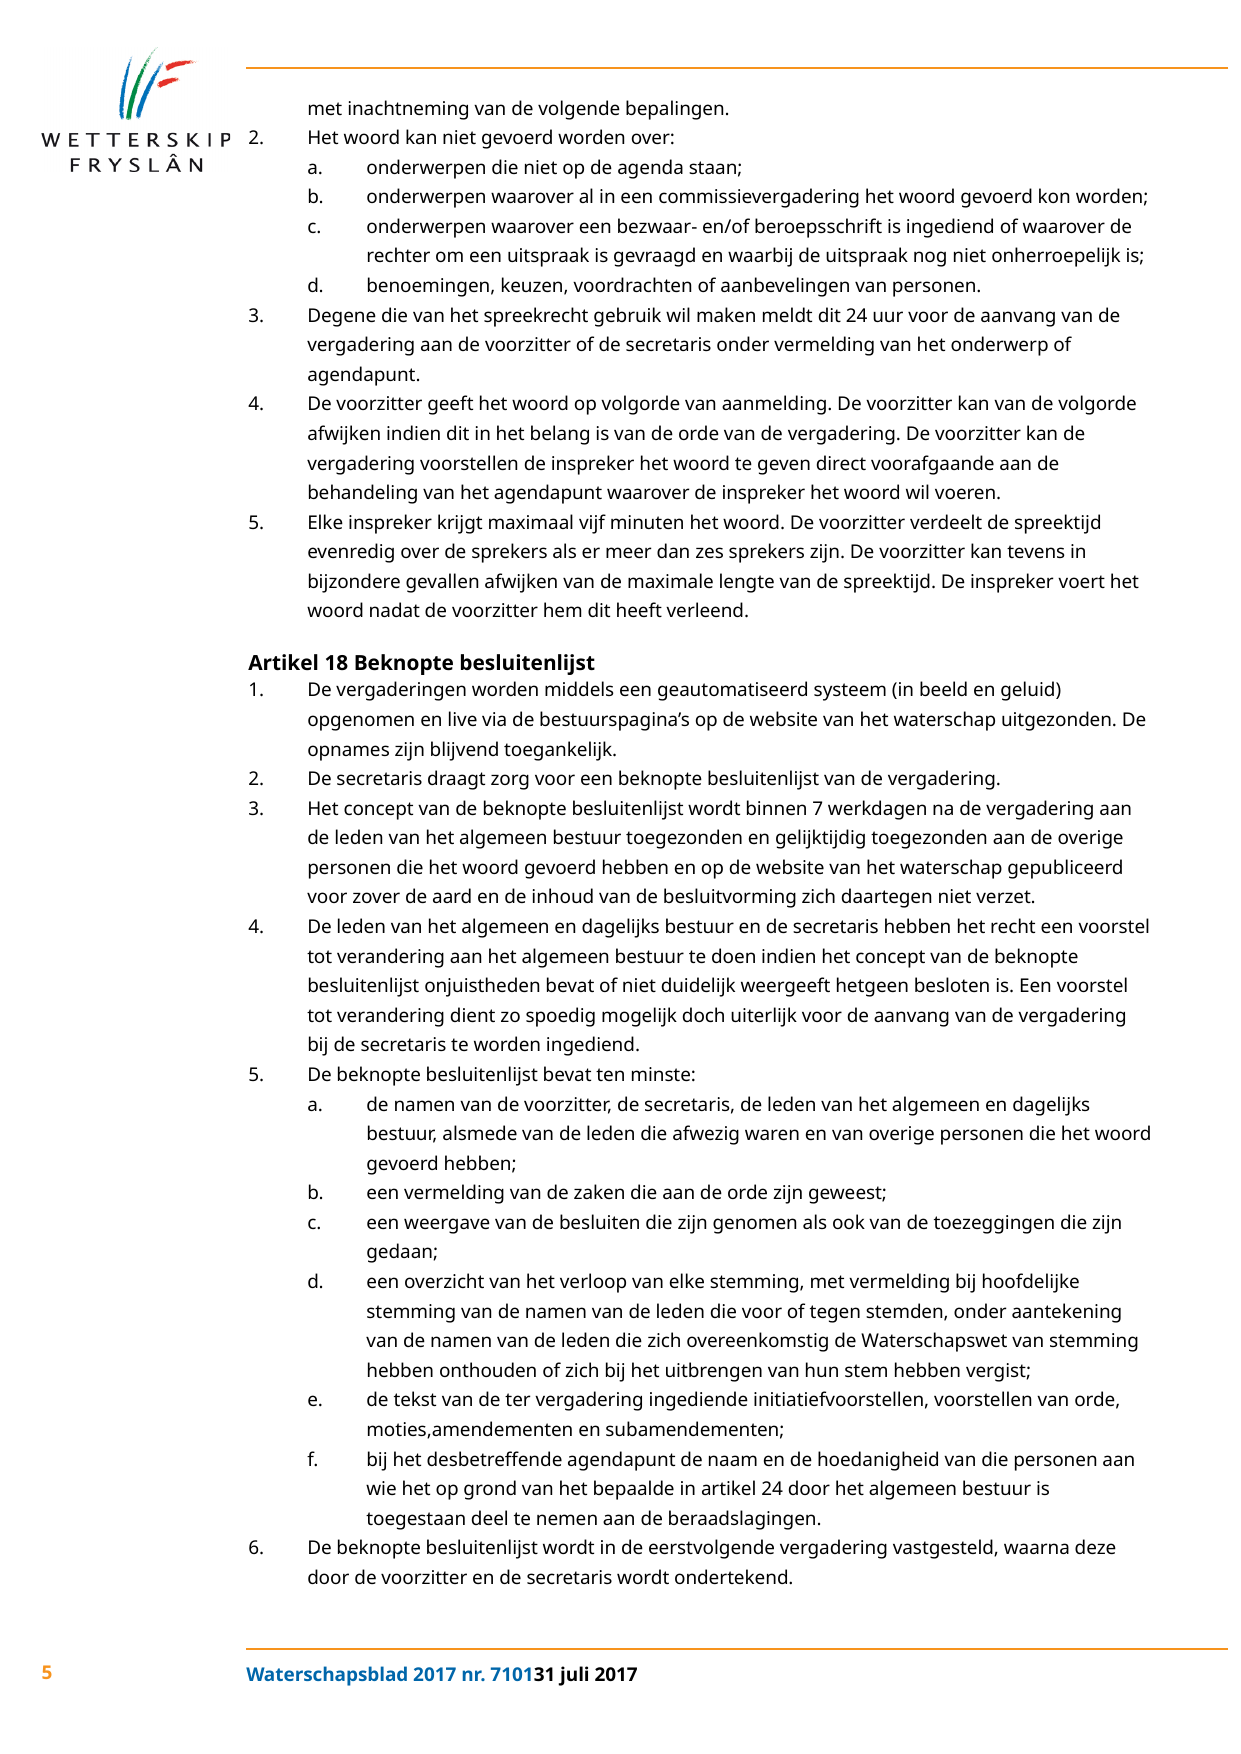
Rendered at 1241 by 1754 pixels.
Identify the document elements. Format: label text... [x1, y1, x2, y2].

list onderwerpen waarover al in een commissievergadering het woord gevoerd kon worden; [307, 183, 1152, 209]
list de tekst van de ter vergadering ingediende initiatiefvoorstellen, voorstellen van orde, moties,amendementen en subamendementen; [307, 1387, 1152, 1442]
list De voorzitter geeft het woord op volgorde van aanmelding. De voorzitter kan van de volgorde afwijken indien dit in het belang is van de orde van de vergadering. De voorzitter kan de vergadering voorstellen de inspreker het woord te geven direct voorafgaande aan de behandeling van het agendapunt waarover de inspreker het woord wil voeren. [248, 391, 1152, 505]
list De secretaris draagt zorg voor een beknopte besluitenlijst van de vergadering. [248, 765, 1152, 791]
list met inachtneming van de volgende bepalingen. [248, 95, 1152, 121]
list onderwerpen die niet op de agenda staan; [307, 154, 1152, 180]
list De vergaderingen worden middels een geautomatiseerd systeem (in beeld en geluid) opgenomen en live via de bestuurspagina’s op de website van het waterschap uitgezonden. De opnames zijn blijvend toegankelijk. [248, 677, 1152, 761]
picture [41, 47, 231, 172]
list De beknopte besluitenlijst wordt in de eerstvolgende vergadering vastgesteld, waarna deze door de voorzitter en de secretaris wordt ondertekend. [248, 1534, 1152, 1590]
list benoemingen, keuzen, voordrachten of aanbevelingen van personen. [307, 272, 1152, 298]
list bij het desbetreffende agendapunt de naam en de hoedanigheid van die personen aan wie het op grond van het bepaalde in artikel 24 door het algemeen bestuur is toegestaan deel te nemen aan de beraadslagingen. [307, 1446, 1152, 1531]
list de namen van de voorzitter, de secretaris, de leden van het algemeen en dagelijks bestuur, alsmede van de leden die afwezig waren en van overige personen die het woord gevoerd hebben; [307, 1091, 1152, 1176]
list onderwerpen waarover een bezwaar- en/of beroepsschrift is ingediend of waarover de rechter om een uitspraak is gevraagd en waarbij de uitspraak nog niet onherroepelijk is; [307, 213, 1152, 268]
list De beknopte besluitenlijst bevat ten minste: [248, 1061, 1152, 1087]
list een vermelding van de zaken die aan de orde zijn geweest; [307, 1179, 1152, 1205]
text Artikel 18 Beknopte besluitenlijst [248, 648, 1152, 677]
list Degene die van het spreekrecht gebruik wil maken meldt dit 24 uur voor de aanvang van de vergadering aan de voorzitter of de secretaris onder vermelding van het onderwerp of agendapunt. [248, 302, 1152, 387]
list een overzicht van het verloop van elke stemming, met vermelding bij hoofdelijke stemming van de namen van de leden die voor of tegen stemden, onder aantekening van de namen van de leden die zich overeenkomstig de Waterschapswet van stemming hebben onthouden of zich bij het uitbrengen van hun stem hebben vergist; [307, 1268, 1152, 1383]
list Het woord kan niet gevoerd worden over: [248, 124, 1152, 150]
list Het concept van de beknopte besluitenlijst wordt binnen 7 werkdagen na de vergadering aan de leden van het algemeen bestuur toegezonden en gelijktijdig toegezonden aan de overige personen die het woord gevoerd hebben en op de website van het waterschap gepubliceerd voor zover de aard en de inhoud van de besluitvorming zich daartegen niet verzet. [248, 795, 1152, 909]
list een weergave van de besluiten die zijn genomen als ook van de toezeggingen die zijn gedaan; [307, 1209, 1152, 1264]
list Elke inspreker krijgt maximaal vijf minuten het woord. De voorzitter verdeelt de spreektijd evenredig over de sprekers als er meer dan zes sprekers zijn. De voorzitter kan tevens in bijzondere gevallen afwijken van de maximale lengte van de spreektijd. De inspreker voert het woord nadat de voorzitter hem dit heeft verleend. [248, 509, 1152, 623]
list De leden van het algemeen en dagelijks bestuur en de secretaris hebben het recht een voorstel tot verandering aan het algemeen bestuur te doen indien het concept van de beknopte besluitenlijst onjuistheden bevat of niet duidelijk weergeeft hetgeen besloten is. Een voorstel tot verandering dient zo spoedig mogelijk doch uiterlijk voor de aanvang van de vergadering bij de secretaris te worden ingediend. [248, 913, 1152, 1057]
